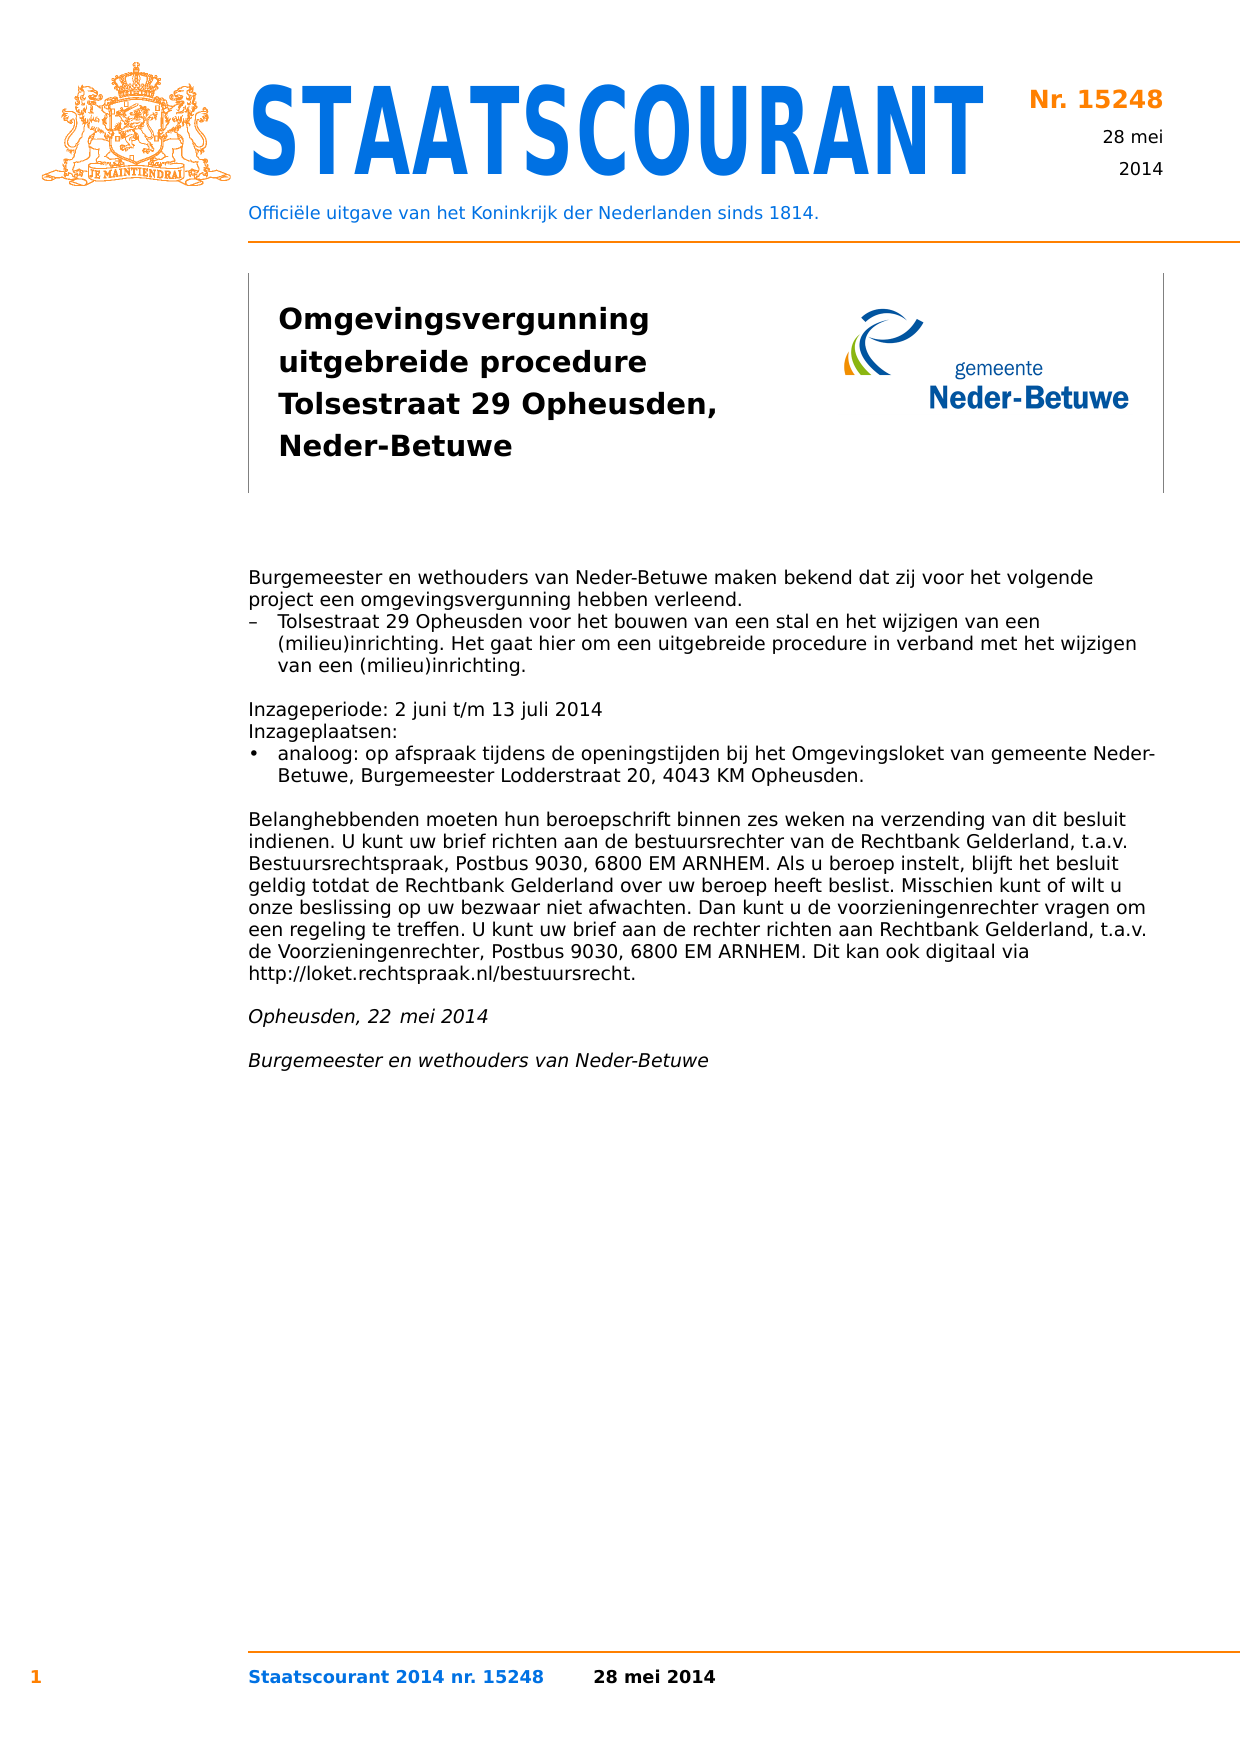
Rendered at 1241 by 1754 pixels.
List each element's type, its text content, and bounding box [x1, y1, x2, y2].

text • analoog: op afspraak tijdens de openingstijden bij het Omgevingsloket van gemeente Neder-Betuwe, Burgemeester Lodderstraat 20, 4043 KM Opheusden. [248, 743, 1163, 787]
text Burgemeester en wethouders van Neder-Betuwe [248, 1050, 1163, 1072]
text Burgemeester en wethouders van Neder-Betuwe maken bekend dat zij voor het volgende project een omgevingsvergunning hebben verleend. [248, 567, 1163, 611]
picture [838, 302, 1134, 415]
text – Tolsestraat 29 Opheusden voor het bouwen van een stal en het wijzigen van een (milieu)inrichting. Het gaat hier om een uitgebreide procedure in verband met het wijzigen van een (milieu)inrichting. [248, 611, 1163, 677]
table_cell Officiële uitgave van het Koninkrijk der Nederlanden sinds 1814. [248, 203, 1240, 241]
table_header Nr. 15248 [998, 62, 1240, 121]
text Belanghebbenden moeten hun beroepschrift binnen zes weken na verzending van dit besluit indienen. U kunt uw brief richten aan de bestuursrechter van de Rechtbank Gelderland, t.a.v. Bestuursrechtspraak, Postbus 9030, 6800 EM ARNHEM. Als u beroep instelt, blijft het besluit geldig totdat de Rechtbank Gelderland over uw beroep heeft beslist. Misschien kunt of wilt u onze beslissing op uw bezwaar niet afwachten. Dan kunt u de voorzieningenrechter vragen om een regeling te treffen. U kunt uw brief aan de rechter richten aan Rechtbank Gelderland, t.a.v. de Voorzieningenrechter, Postbus 9030, 6800 EM ARNHEM. Dit kan ook digitaal via http://loket.rechtspraak.nl/bestuursrecht. [248, 809, 1163, 984]
table_cell 2014 [998, 153, 1240, 203]
table_header [25, 62, 248, 241]
table_cell 28 mei [998, 121, 1240, 153]
subtitle Omgevingsvergunning uitgebreide procedure Tolsestraat 29 Opheusden, Neder-Betuwe [249, 273, 1163, 493]
picture [41, 62, 231, 186]
table_header STAATSCOURANT [248, 62, 998, 203]
text Opheusden, 22 mei 2014 [248, 1006, 1163, 1028]
text Inzageperiode: 2 juni t/m 13 juli 2014 [248, 699, 1163, 721]
text Inzageplaatsen: [248, 721, 1163, 743]
